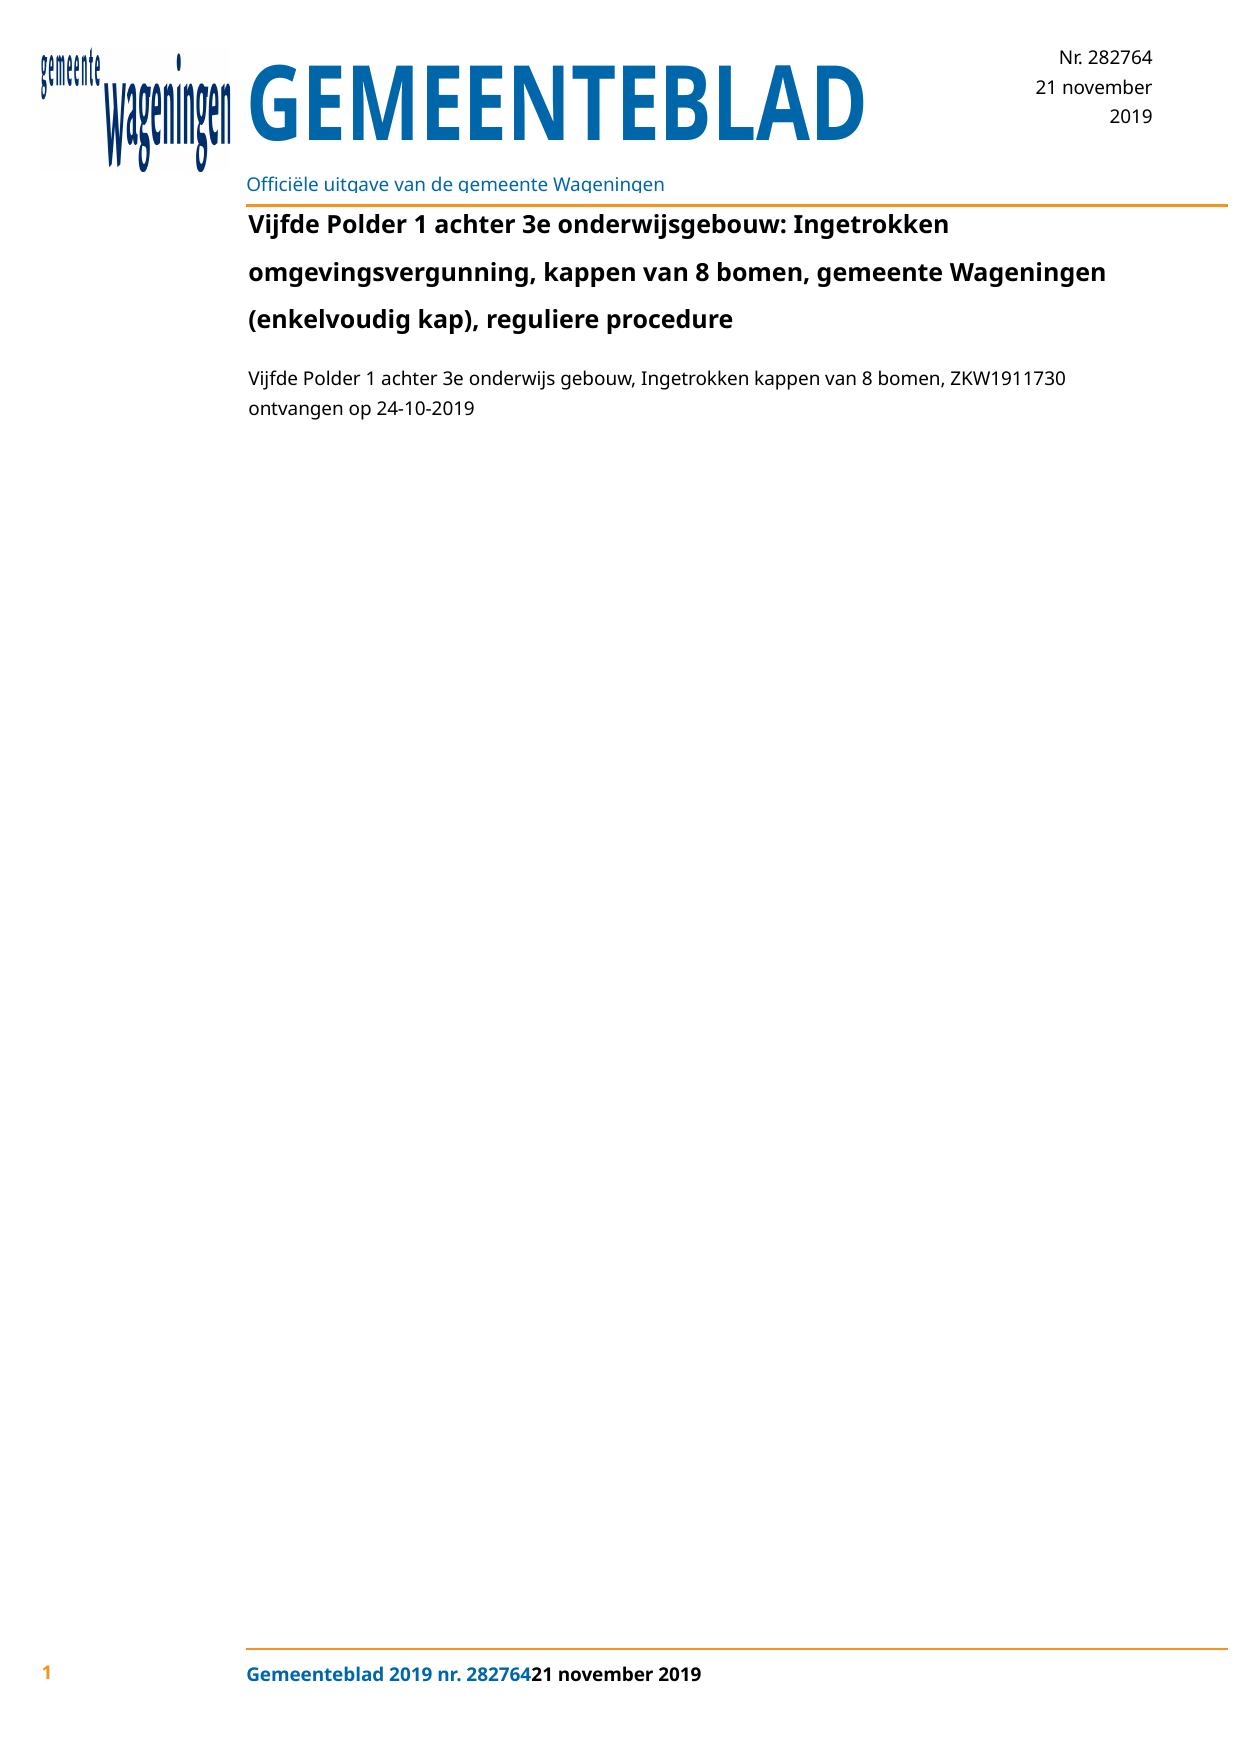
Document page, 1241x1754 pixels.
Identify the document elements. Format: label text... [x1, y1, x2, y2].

text Vijfde Polder 1 achter 3e onderwijs gebouw, Ingetrokken kappen van 8 bomen, ZKW1911730 ontvangen op 24-10-2019 [248, 366, 1152, 421]
text Vijfde Polder 1 achter 3e onderwijsgebouw: Ingetrokken omgevingsvergunning, kappen van 8 bomen, gemeente Wageningen (enkelvoudig kap), reguliere procedure [248, 207, 1152, 336]
picture [41, 47, 231, 172]
